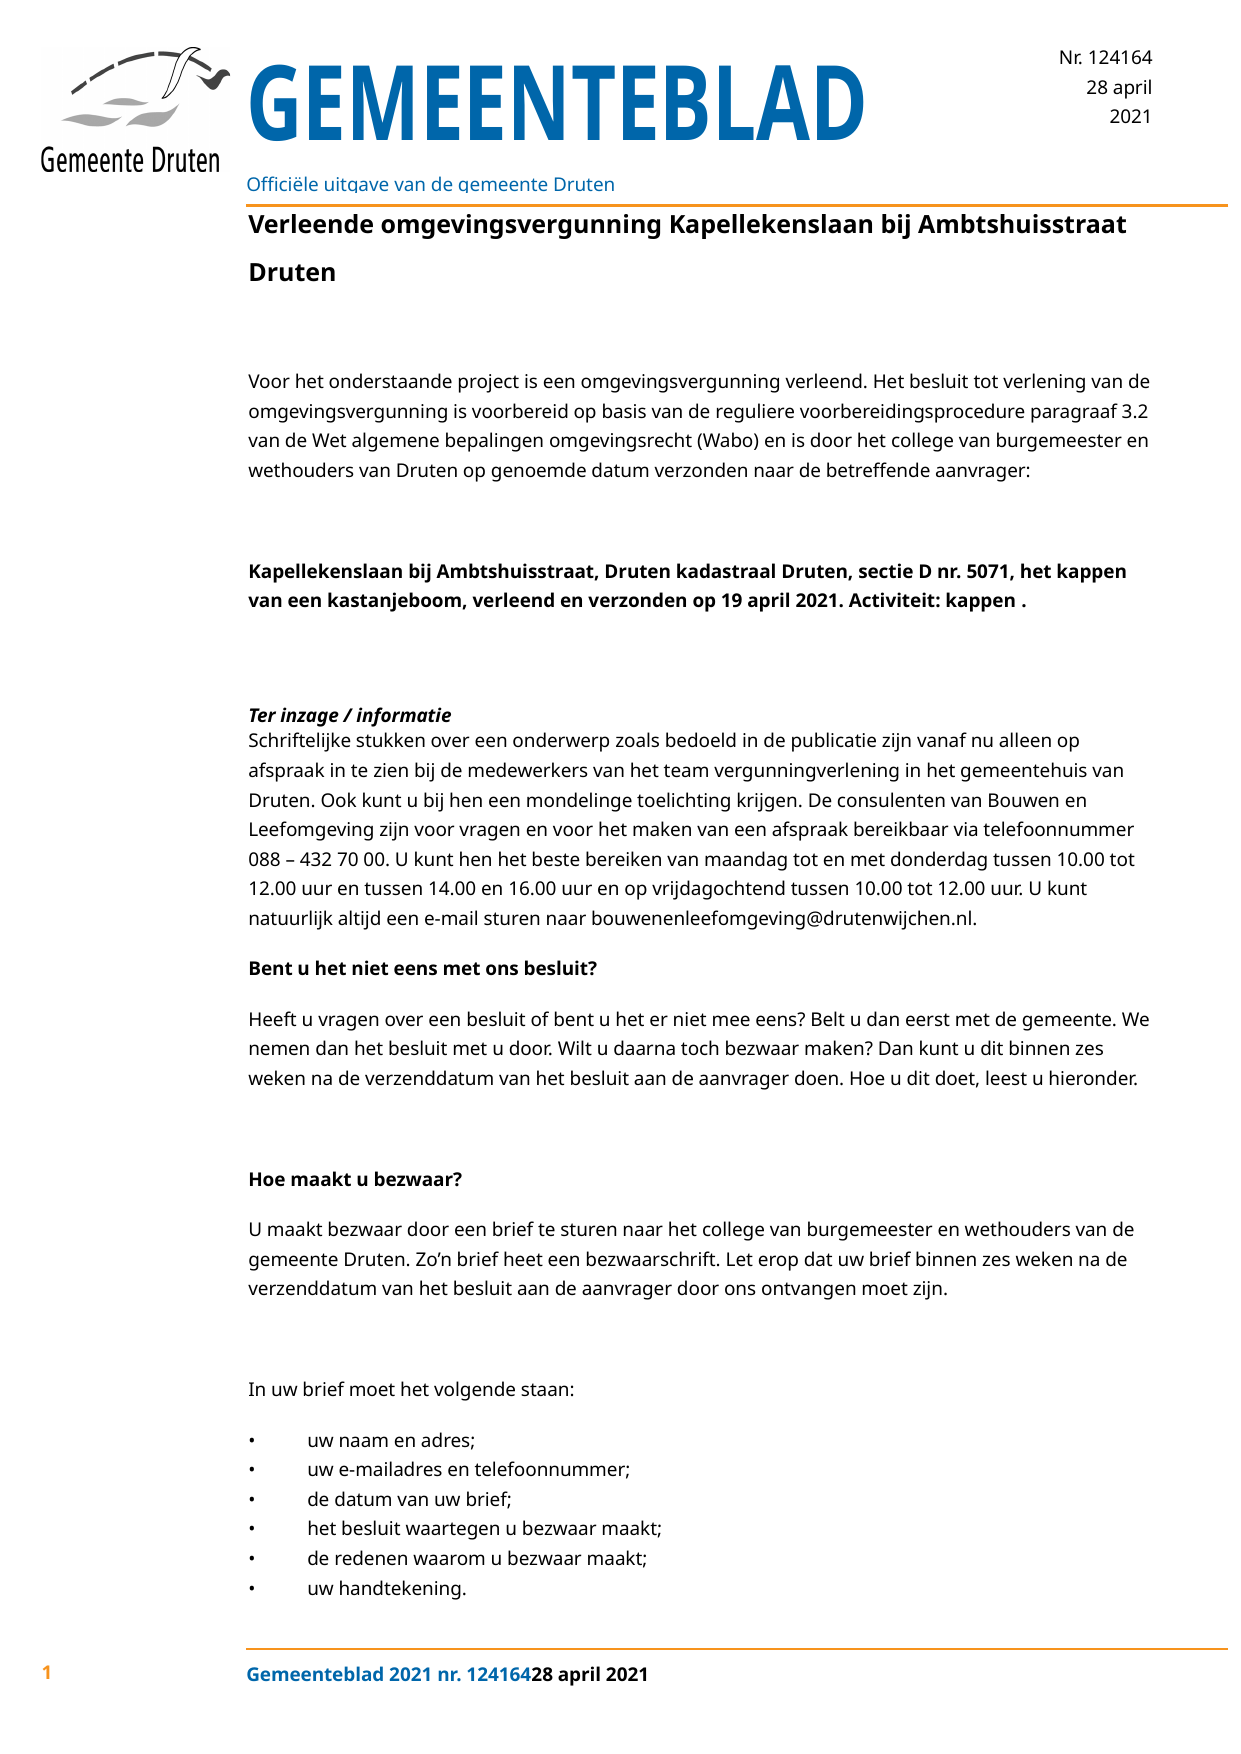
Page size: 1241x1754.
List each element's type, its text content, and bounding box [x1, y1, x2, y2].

list de redenen waarom u bezwaar maakt; [248, 1545, 1152, 1571]
list het besluit waartegen u bezwaar maakt; [248, 1516, 1152, 1541]
text Kapellekenslaan bij Ambtshuisstraat, Druten kadastraal Druten, sectie D nr. 5071, het kappen van een kastanjeboom, verleend en verzonden op 19 april 2021. Activiteit: kappen . [248, 558, 1152, 613]
text U maakt bezwaar door een brief te sturen naar het college van burgemeester en wethouders van de gemeente Druten. Zo’n brief heet een bezwaarschrift. Let erop dat uw brief binnen zes weken na de verzenddatum van het besluit aan de aanvrager door ons ontvangen moet zijn. [248, 1216, 1152, 1301]
text Ter inzage / informatie [248, 702, 1152, 728]
text Verleende omgevingsvergunning Kapellekenslaan bij Ambtshuisstraat Druten [248, 207, 1152, 288]
list de datum van uw brief; [248, 1486, 1152, 1512]
text In uw brief moet het volgende staan: [248, 1376, 1152, 1402]
text Bent u het niet eens met ons besluit? [248, 956, 1152, 981]
list uw handtekening. [248, 1575, 1152, 1600]
text Heeft u vragen over een besluit of bent u het er niet mee eens? Belt u dan eerst met de gemeente. We nemen dan het besluit met u door. Wilt u daarna toch bezwaar maken? Dan kunt u dit binnen zes weken na de verzenddatum van het besluit aan de aanvrager doen. Hoe u dit doet, leest u hieronder. [248, 1006, 1152, 1091]
text Voor het onderstaande project is een omgevingsvergunning verleend. Het besluit tot verlening van de omgevingsvergunning is voorbereid op basis van de reguliere voorbereidingsprocedure paragraaf 3.2 van de Wet algemene bepalingen omgevingsrecht (Wabo) en is door het college van burgemeester en wethouders van Druten op genoemde datum verzonden naar de betreffende aanvrager: [248, 368, 1152, 483]
list uw naam en adres; [248, 1427, 1152, 1452]
text Hoe maakt u bezwaar? [248, 1166, 1152, 1192]
text Schriftelijke stukken over een onderwerp zoals bedoeld in de publicatie zijn vanaf nu alleen op afspraak in te zien bij de medewerkers van het team vergunningverlening in het gemeentehuis van Druten. Ook kunt u bij hen een mondelinge toelichting krijgen. De consulenten van Bouwen en Leefomgeving zijn voor vragen en voor het maken van een afspraak bereikbaar via telefoonnummer 088 – 432 70 00. U kunt hen het beste bereiken van maandag tot en met donderdag tussen 10.00 tot 12.00 uur en tussen 14.00 en 16.00 uur en op vrijdagochtend tussen 10.00 tot 12.00 uur. U kunt natuurlijk altijd een e-mail sturen naar bouwenenleefomgeving@drutenwijchen.nl. [248, 728, 1152, 931]
picture [41, 47, 231, 172]
list uw e-mailadres en telefoonnummer; [248, 1456, 1152, 1482]
